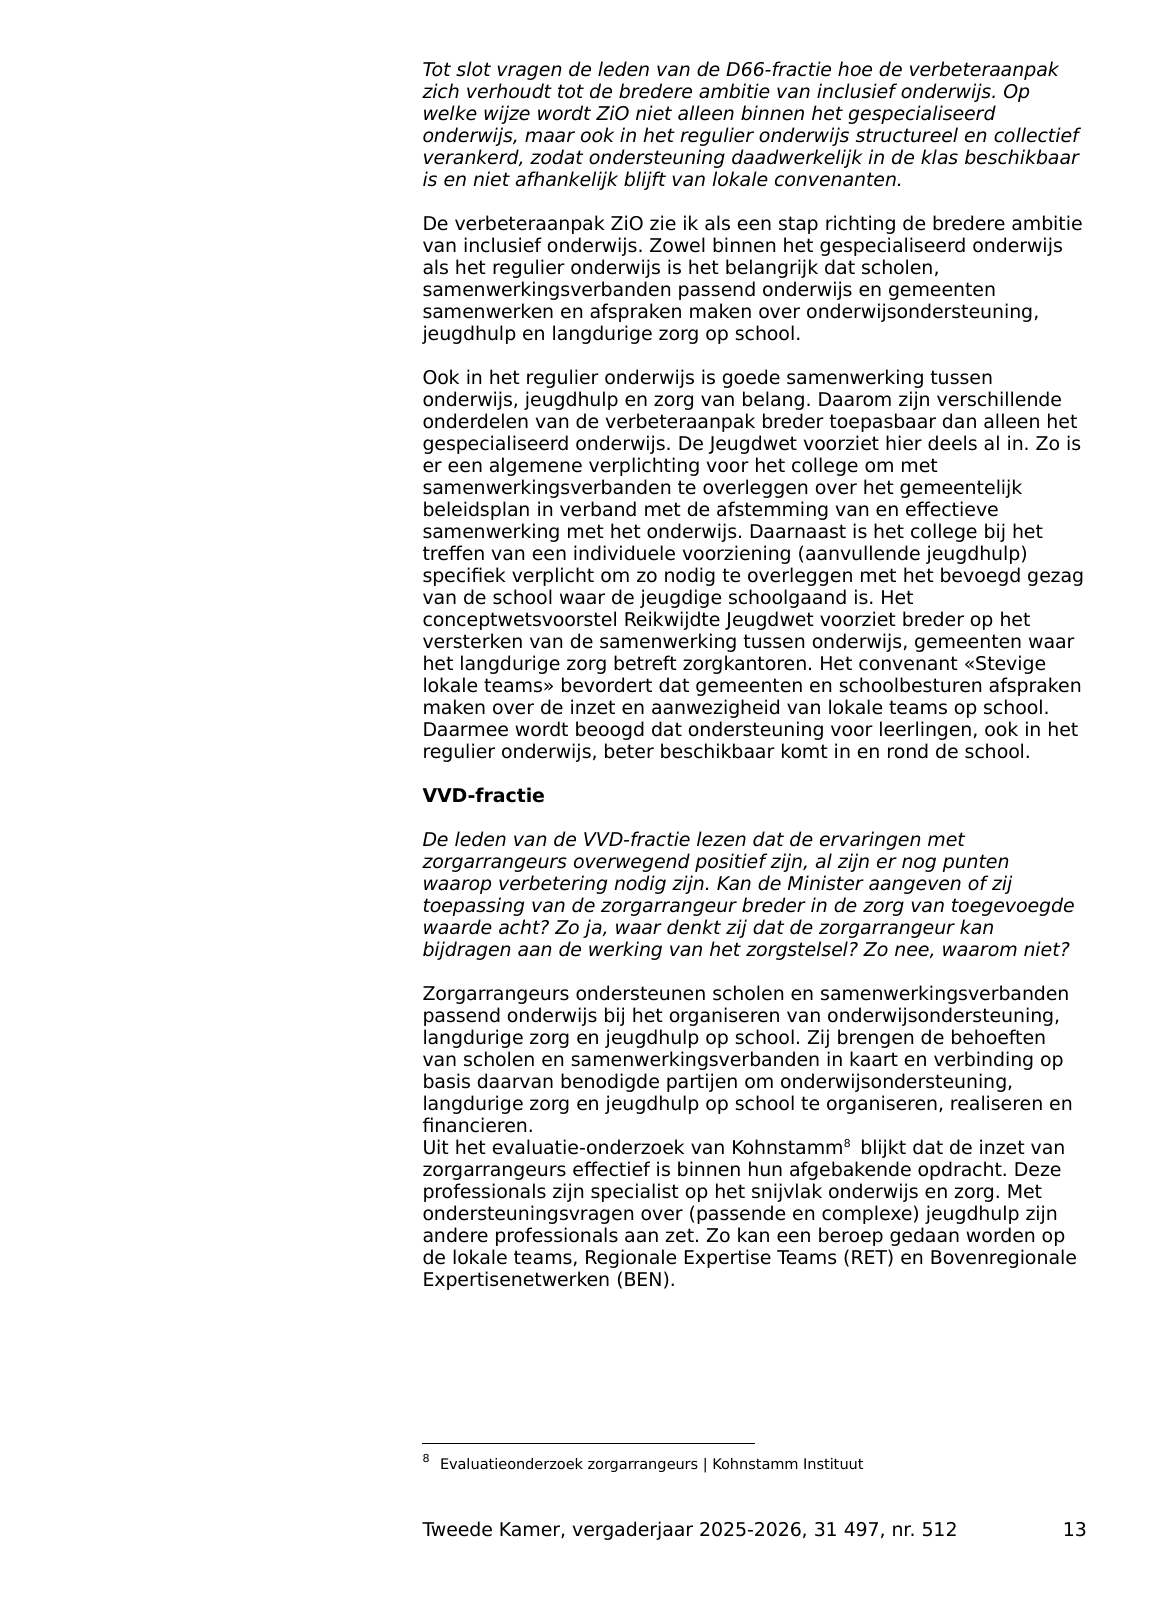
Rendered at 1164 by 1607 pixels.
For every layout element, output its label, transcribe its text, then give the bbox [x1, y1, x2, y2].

text Zorgarrangeurs ondersteunen scholen en samenwerkingsverbanden passend onderwijs bij het organiseren van onderwijsondersteuning, langdurige zorg en jeugdhulp op school. Zij brengen de behoeften van scholen en samenwerkingsverbanden in kaart en verbinding op basis daarvan benodigde partijen om onderwijsondersteuning, langdurige zorg en jeugdhulp op school te organiseren, realiseren en financieren. [422, 983, 1087, 1137]
text Evaluatieonderzoek zorgarrangeurs | Kohnstamm Instituut [422, 1452, 1087, 1474]
text De verbeteraanpak ZiO zie ik als een stap richting de bredere ambitie van inclusief onderwijs. Zowel binnen het gespecialiseerd onderwijs als het regulier onderwijs is het belangrijk dat scholen, samenwerkingsverbanden passend onderwijs en gemeenten samenwerken en afspraken maken over onderwijsondersteuning, jeugdhulp en langdurige zorg op school. [422, 213, 1087, 345]
text De leden van de VVD-fractie lezen dat de ervaringen met zorgarrangeurs overwegend positief zijn, al zijn er nog punten waarop verbetering nodig zijn. Kan de Minister aangeven of zij toepassing van de zorgarrangeur breder in de zorg van toegevoegde waarde acht? Zo ja, waar denkt zij dat de zorgarrangeur kan bijdragen aan de werking van het zorgstelsel? Zo nee, waarom niet? [422, 829, 1087, 961]
text Tot slot vragen de leden van de D66-fractie hoe de verbeteraanpak zich verhoudt tot de bredere ambitie van inclusief onderwijs. Op welke wijze wordt ZiO niet alleen binnen het gespecialiseerd onderwijs, maar ook in het regulier onderwijs structureel en collectief verankerd, zodat ondersteuning daadwerkelijk in de klas beschikbaar is en niet afhankelijk blijft van lokale convenanten. [422, 59, 1087, 191]
text Ook in het regulier onderwijs is goede samenwerking tussen onderwijs, jeugdhulp en zorg van belang. Daarom zijn verschillende onderdelen van de verbeteraanpak breder toepasbaar dan alleen het gespecialiseerd onderwijs. De Jeugdwet voorziet hier deels al in. Zo is er een algemene verplichting voor het college om met samenwerkingsverbanden te overleggen over het gemeentelijk beleidsplan in verband met de afstemming van en effectieve samenwerking met het onderwijs. Daarnaast is het college bij het treffen van een individuele voorziening (aanvullende jeugdhulp) specifiek verplicht om zo nodig te overleggen met het bevoegd gezag van de school waar de jeugdige schoolgaand is. Het conceptwetsvoorstel Reikwijdte Jeugdwet voorziet breder op het versterken van de samenwerking tussen onderwijs, gemeenten waar het langdurige zorg betreft zorgkantoren. Het convenant «Stevige lokale teams» bevordert dat gemeenten en schoolbesturen afspraken maken over de inzet en aanwezigheid van lokale teams op school. Daarmee wordt beoogd dat ondersteuning voor leerlingen, ook in het regulier onderwijs, beter beschikbaar komt in en rond de school. [422, 367, 1087, 763]
subtitle VVD-fractie [422, 785, 1087, 807]
text Uit het evaluatie-onderzoek van Kohnstamm blijkt dat de inzet van zorgarrangeurs effectief is binnen hun afgebakende opdracht. Deze professionals zijn specialist op het snijvlak onderwijs en zorg. Met ondersteuningsvragen over (passende en complexe) jeugdhulp zijn andere professionals aan zet. Zo kan een beroep gedaan worden op de lokale teams, Regionale Expertise Teams (RET) en Bovenregionale Expertisenetwerken (BEN). [422, 1137, 1087, 1291]
